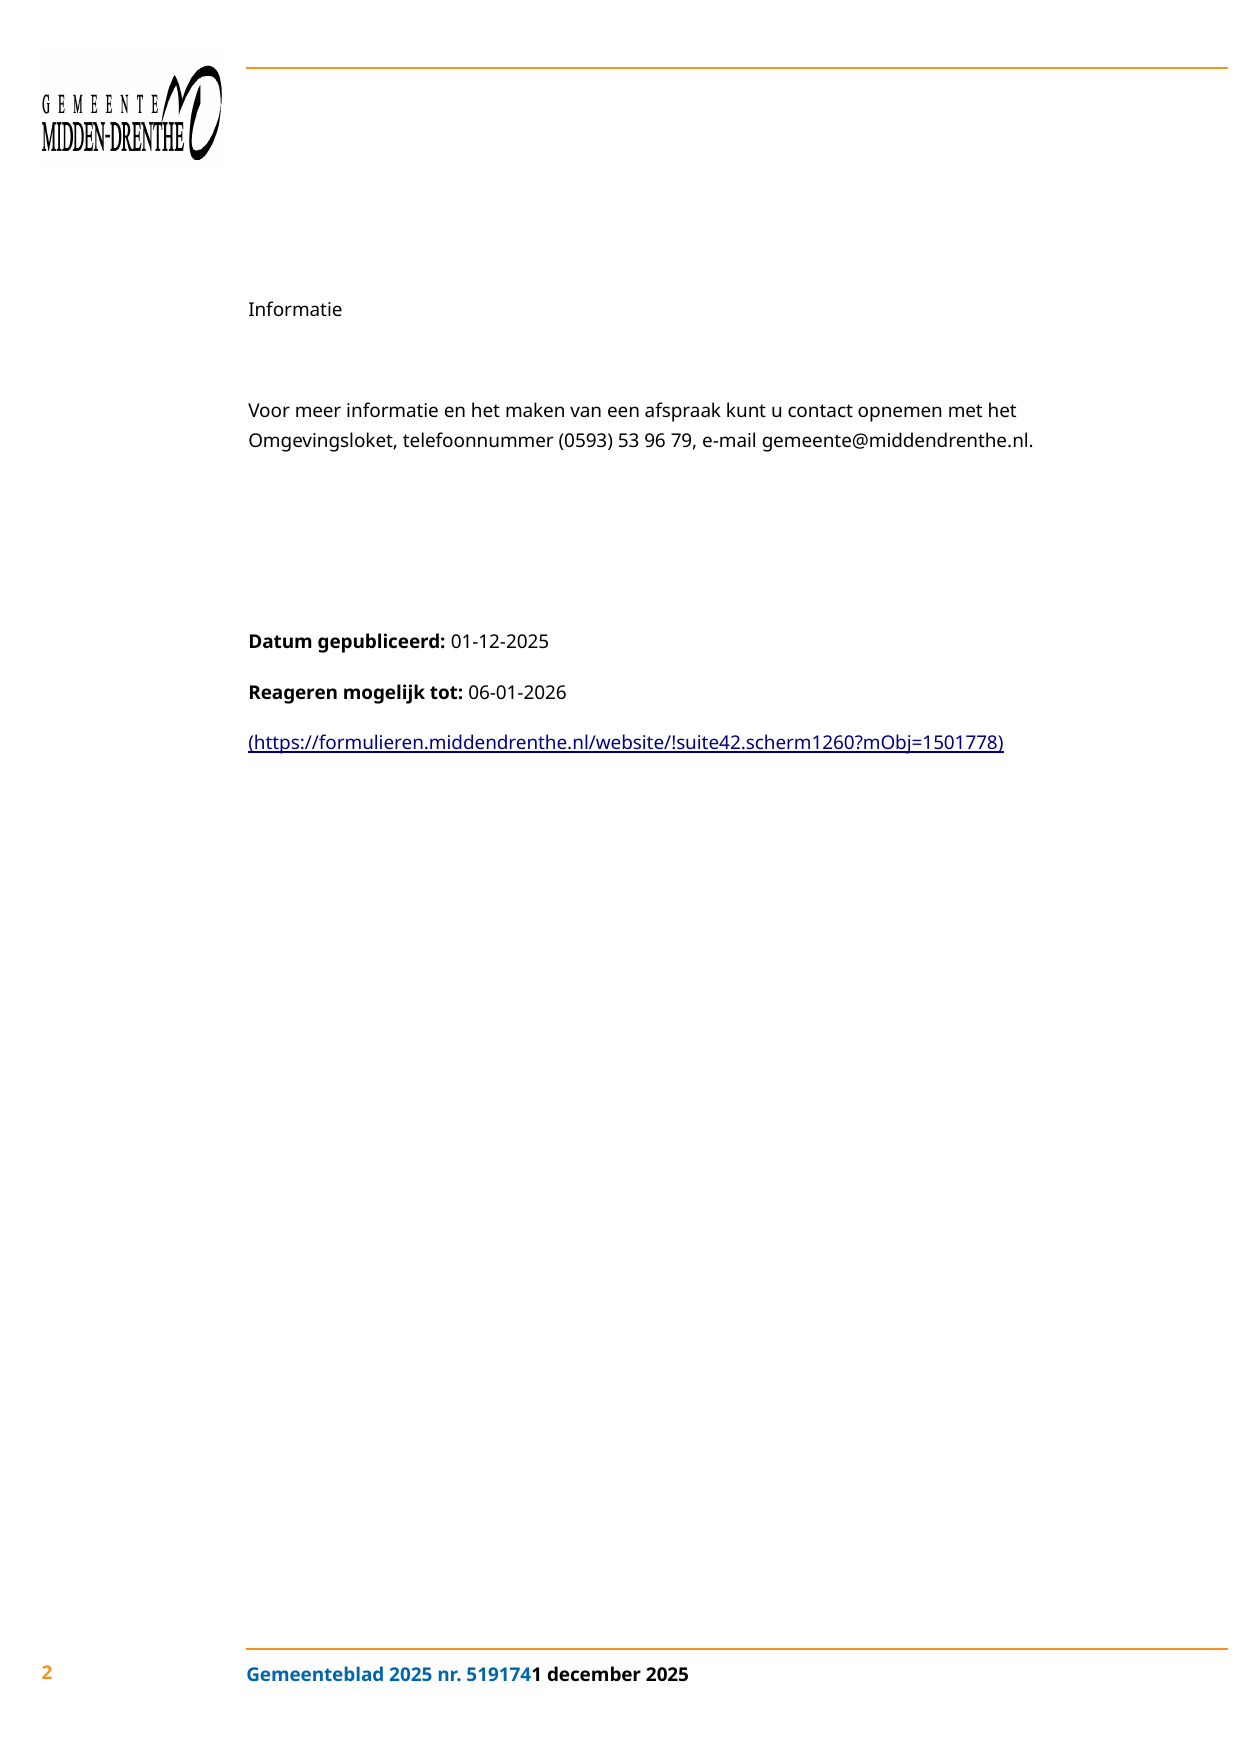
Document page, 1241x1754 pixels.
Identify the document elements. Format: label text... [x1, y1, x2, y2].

text Informatie [248, 296, 1152, 322]
text (https://formulieren.middendrenthe.nl/website/!suite42.scherm1260?mObj=1501778) [248, 729, 1152, 755]
text Reageren mogelijk tot: 06-01-2026 [248, 679, 1152, 705]
text Voor meer informatie en het maken van een afspraak kunt u contact opnemen met het Omgevingsloket, telefoonnummer (0593) 53 96 79, e-mail gemeente@middendrenthe.nl. [248, 397, 1152, 453]
text Datum gepubliceerd: 01-12-2025 [248, 628, 1152, 654]
picture [41, 47, 231, 172]
